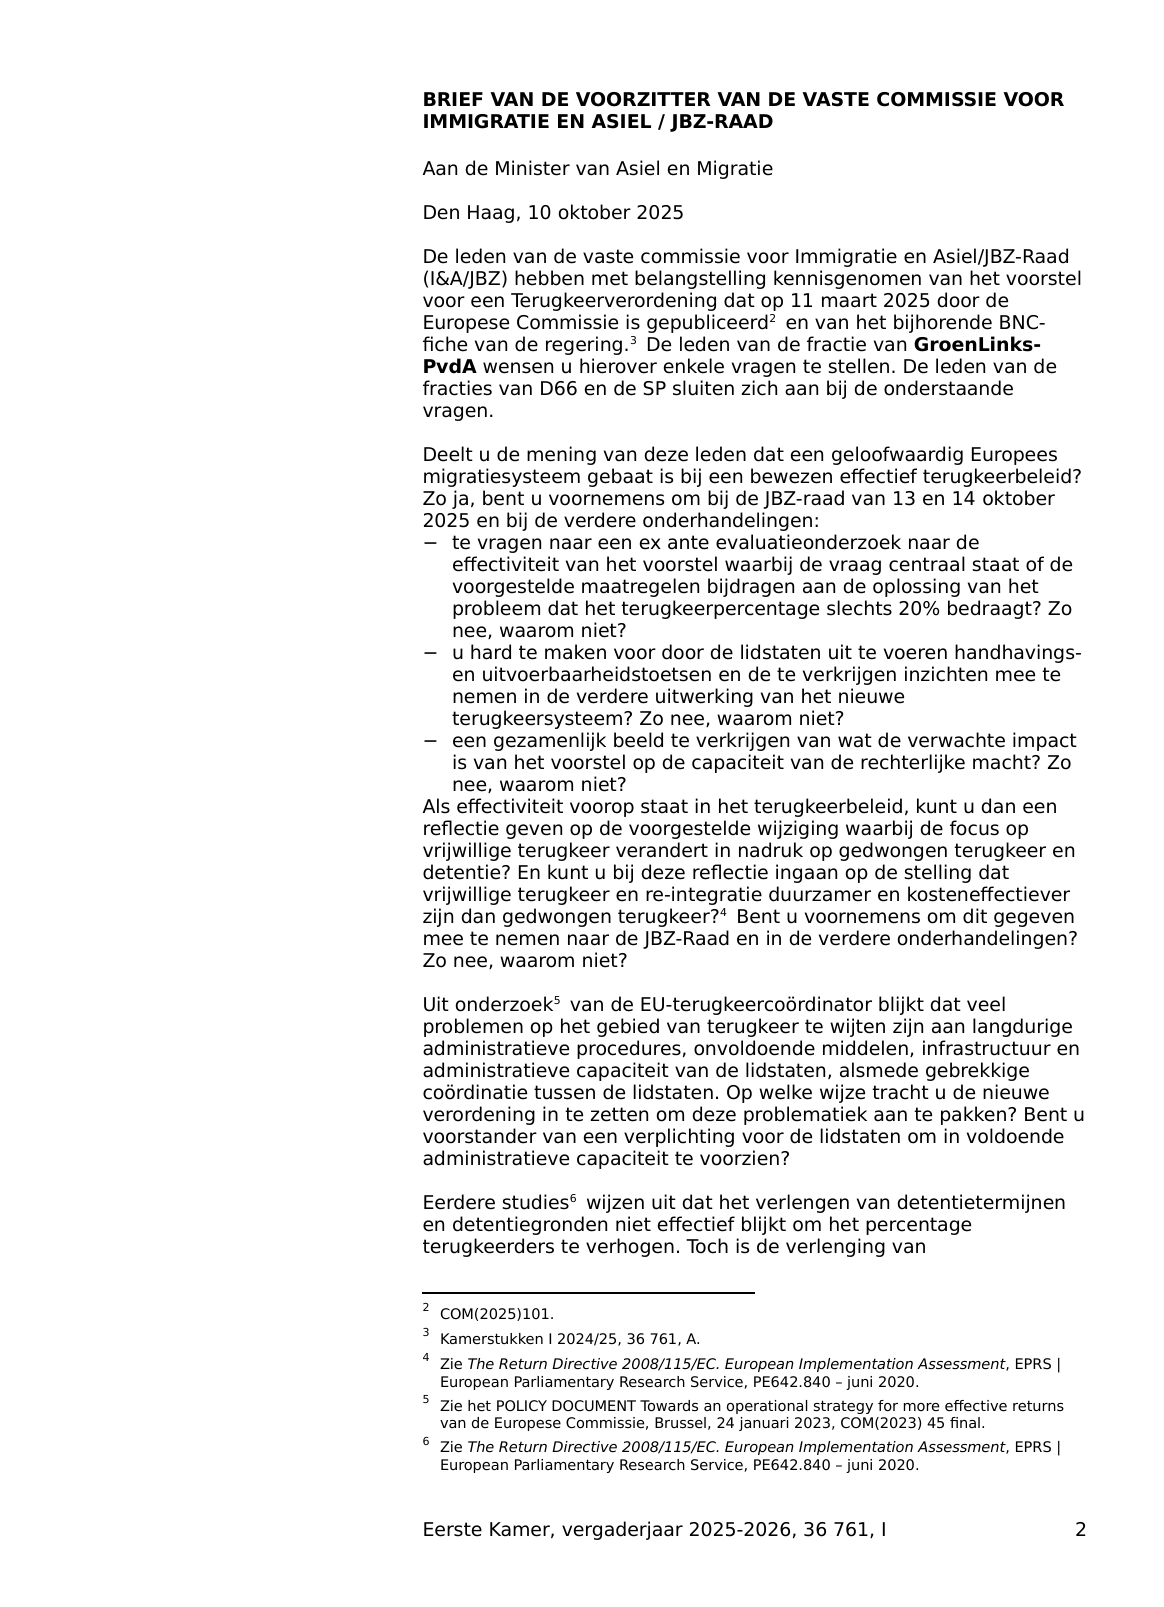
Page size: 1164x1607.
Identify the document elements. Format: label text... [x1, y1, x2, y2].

text Kamerstukken I 2024/25, 36 761, A. [422, 1327, 1087, 1349]
text Den Haag, 10 oktober 2025 [422, 202, 1087, 224]
text De leden van de vaste commissie voor Immigratie en Asiel/JBZ-Raad (I&A/JBZ) hebben met belangstelling kennisgenomen van het voorstel voor een Terugkeerverordening dat op 11 maart 2025 door de Europese Commissie is gepubliceerd en van het bijhorende BNC-fiche van de regering. De leden van de fractie van GroenLinks-PvdA wensen u hierover enkele vragen te stellen. De leden van de fracties van D66 en de SP sluiten zich aan bij de onderstaande vragen. [422, 246, 1087, 422]
text Zie The Return Directive 2008/115/EC. European Implementation Assessment, EPRS | European Parliamentary Research Service, PE642.840 – juni 2020. [422, 1352, 1087, 1391]
text − u hard te maken voor door de lidstaten uit te voeren handhavings- en uitvoerbaarheidstoetsen en de te verkrijgen inzichten mee te nemen in de verdere uitwerking van het nieuwe terugkeersysteem? Zo nee, waarom niet? [422, 642, 1087, 730]
text − te vragen naar een ex ante evaluatieonderzoek naar de effectiviteit van het voorstel waarbij de vraag centraal staat of de voorgestelde maatregelen bijdragen aan de oplossing van het probleem dat het terugkeerpercentage slechts 20% bedraagt? Zo nee, waarom niet? [422, 532, 1087, 642]
text Aan de Minister van Asiel en Migratie [422, 158, 1087, 180]
text − een gezamenlijk beeld te verkrijgen van wat de verwachte impact is van het voorstel op de capaciteit van de rechterlijke macht? Zo nee, waarom niet? [422, 730, 1087, 796]
text Deelt u de mening van deze leden dat een geloofwaardig Europees migratiesysteem gebaat is bij een bewezen effectief terugkeerbeleid? Zo ja, bent u voornemens om bij de JBZ-raad van 13 en 14 oktober 2025 en bij de verdere onderhandelingen: [422, 444, 1087, 532]
text Zie The Return Directive 2008/115/EC. European Implementation Assessment, EPRS | European Parliamentary Research Service, PE642.840 – juni 2020. [422, 1435, 1087, 1474]
text Eerdere studies wijzen uit dat het verlengen van detentietermijnen en detentiegronden niet effectief blijkt om het percentage terugkeerders te verhogen. Toch is de verlenging van [422, 1192, 1087, 1258]
text Uit onderzoek van de EU-terugkeercoördinator blijkt dat veel problemen op het gebied van terugkeer te wijten zijn aan langdurige administratieve procedures, onvoldoende middelen, infrastructuur en administratieve capaciteit van de lidstaten, alsmede gebrekkige coördinatie tussen de lidstaten. Op welke wijze tracht u de nieuwe verordening in te zetten om deze problematiek aan te pakken? Bent u voorstander van een verplichting voor de lidstaten om in voldoende administratieve capaciteit te voorzien? [422, 994, 1087, 1170]
text Als effectiviteit voorop staat in het terugkeerbeleid, kunt u dan een reflectie geven op de voorgestelde wijziging waarbij de focus op vrijwillige terugkeer verandert in nadruk op gedwongen terugkeer en detentie? En kunt u bij deze reflectie ingaan op de stelling dat vrijwillige terugkeer en re-integratie duurzamer en kosteneffectiever zijn dan gedwongen terugkeer? Bent u voornemens om dit gegeven mee te nemen naar de JBZ-Raad en in de verdere onderhandelingen? Zo nee, waarom niet? [422, 796, 1087, 972]
text COM(2025)101. [422, 1302, 1087, 1324]
subtitle BRIEF VAN DE VOORZITTER VAN DE VASTE COMMISSIE VOOR IMMIGRATIE EN ASIEL / JBZ-RAAD [422, 89, 1087, 133]
text Zie het POLICY DOCUMENT Towards an operational strategy for more effective returns van de Europese Commissie, Brussel, 24 januari 2023, COM(2023) 45 final. [422, 1393, 1087, 1432]
